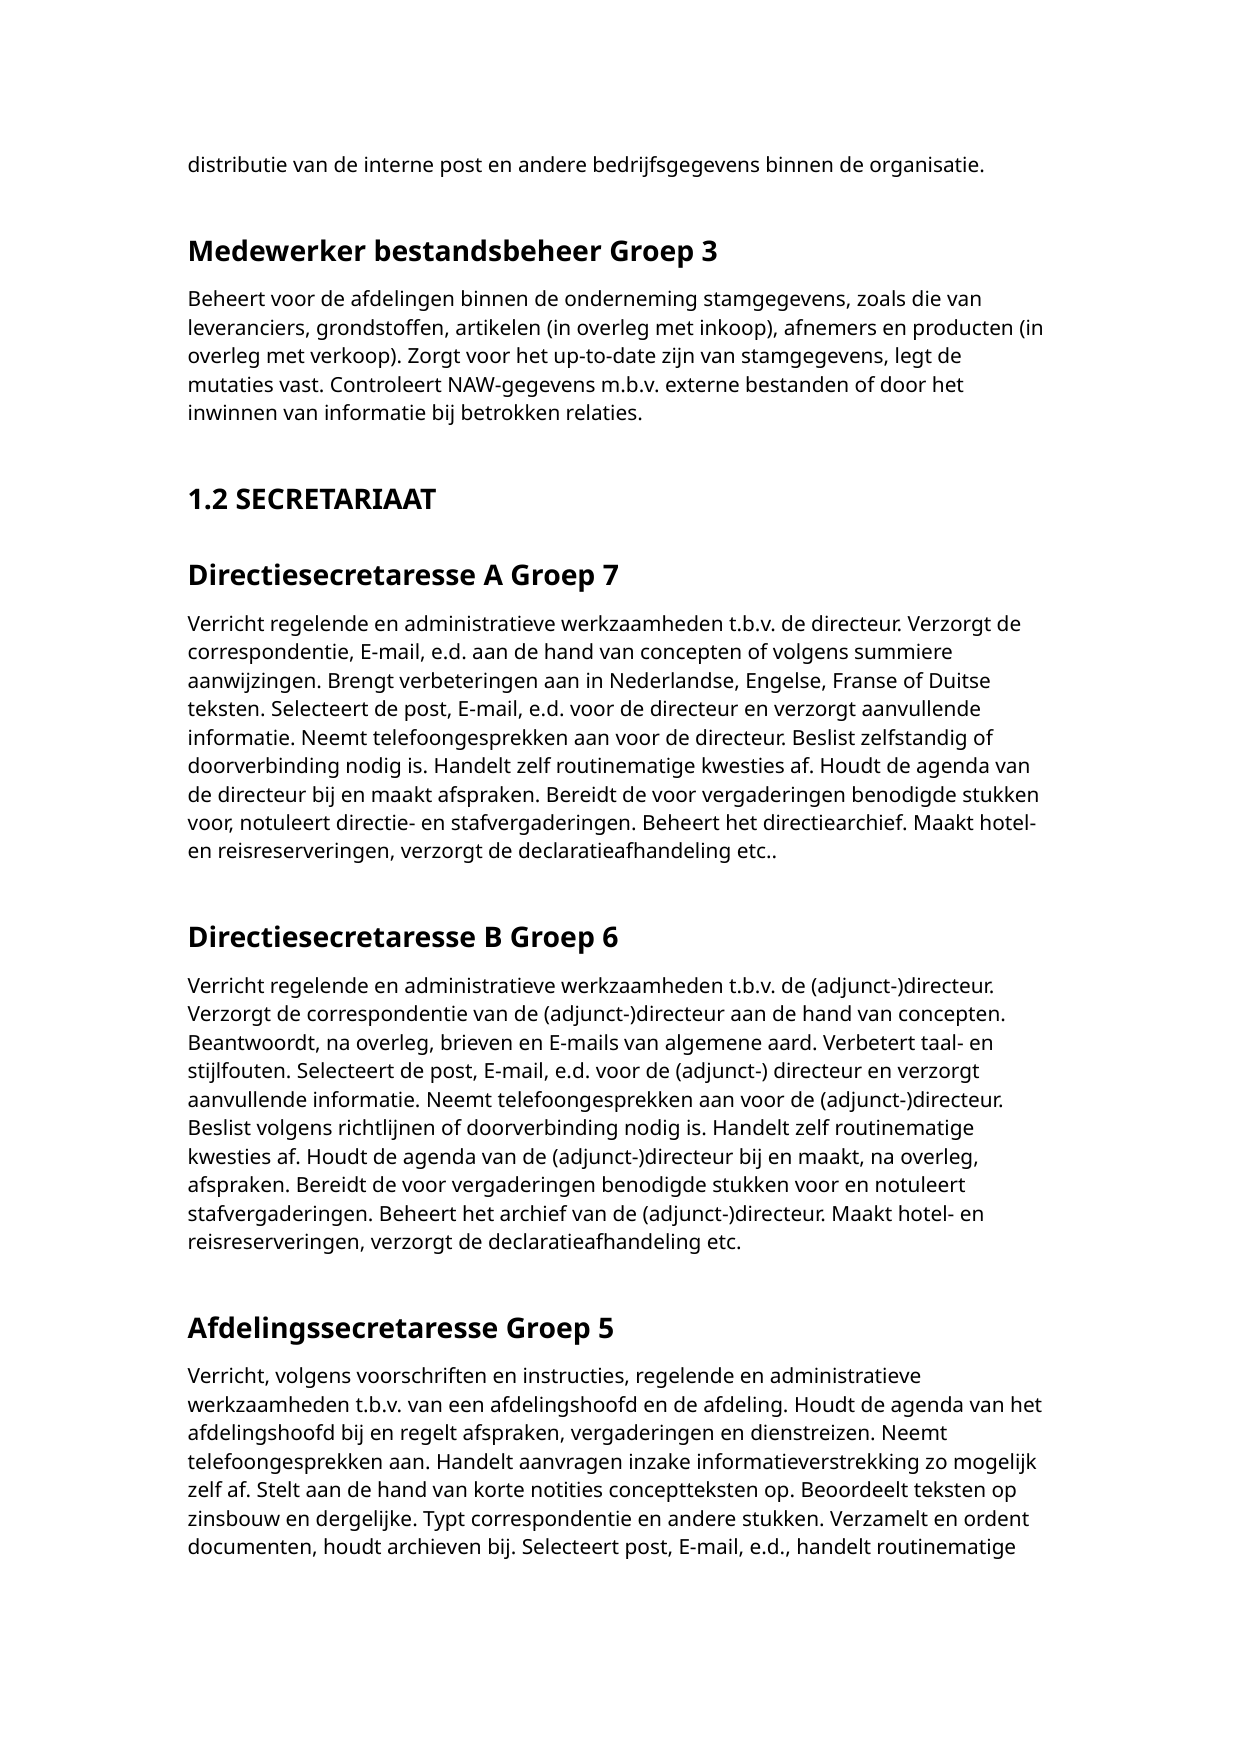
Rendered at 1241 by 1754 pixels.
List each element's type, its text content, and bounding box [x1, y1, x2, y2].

text Verricht regelende en administratieve werkzaamheden t.b.v. de directeur. Verzorgt de correspondentie, E-mail, e.d. aan de hand van concepten of volgens summiere aanwijzingen. Brengt verbeteringen aan in Nederlandse, Engelse, Franse of Duitse teksten. Selecteert de post, E-mail, e.d. voor de directeur en verzorgt aanvullende informatie. Neemt telefoongesprekken aan voor de directeur. Beslist zelfstandig of doorverbinding nodig is. Handelt zelf routinematige kwesties af. Houdt de agenda van de directeur bij en maakt afspraken. Bereidt de voor vergaderingen benodigde stukken voor, notuleert directie- en stafvergaderingen. Beheert het directiearchief. Maakt hotel- en reisreserveringen, verzorgt de declaratieafhandeling etc.. [187, 609, 1053, 865]
text distributie van de interne post en andere bedrijfsgegevens binnen de organisatie. [187, 150, 1053, 178]
subtitle Afdelingssecretaresse Groep 5 [187, 1308, 1053, 1347]
text Beheert voor de afdelingen binnen de onderneming stamgegevens, zoals die van leveranciers, grondstoffen, artikelen (in overleg met inkoop), afnemers en producten (in overleg met verkoop). Zorgt voor het up-to-date zijn van stamgegevens, legt de mutaties vast. Controleert NAW-gegevens m.b.v. externe bestanden of door het inwinnen van informatie bij betrokken relaties. [187, 284, 1053, 427]
subtitle Medewerker bestandsbeheer Groep 3 [187, 231, 1053, 269]
text Verricht regelende en administratieve werkzaamheden t.b.v. de (adjunct-)directeur. Verzorgt de correspondentie van de (adjunct-)directeur aan de hand van concepten. Beantwoordt, na overleg, brieven en E-mails van algemene aard. Verbetert taal- en stijlfouten. Selecteert de post, E-mail, e.d. voor de (adjunct-) directeur en verzorgt aanvullende informatie. Neemt telefoongesprekken aan voor de (adjunct-)directeur. Beslist volgens richtlijnen of doorverbinding nodig is. Handelt zelf routinematige kwesties af. Houdt de agenda van de (adjunct-)directeur bij en maakt, na overleg, afspraken. Bereidt de voor vergaderingen benodigde stukken voor en notuleert stafvergaderingen. Beheert het archief van de (adjunct-)directeur. Maakt hotel- en reisreserveringen, verzorgt de declaratieafhandeling etc. [187, 971, 1053, 1256]
subtitle 1.2 SECRETARIAAT [187, 479, 1053, 518]
subtitle Directiesecretaresse A Groep 7 [187, 555, 1053, 594]
text Verricht, volgens voorschriften en instructies, regelende en administratieve werkzaamheden t.b.v. van een afdelingshoofd en de afdeling. Houdt de agenda van het afdelingshoofd bij en regelt afspraken, vergaderingen en dienstreizen. Neemt telefoongesprekken aan. Handelt aanvragen inzake informatieverstrekking zo mogelijk zelf af. Stelt aan de hand van korte notities conceptteksten op. Beoordeelt teksten op zinsbouw en dergelijke. Typt correspondentie en andere stukken. Verzamelt en ordent documenten, houdt archieven bij. Selecteert post, E-mail, e.d., handelt routinematige [187, 1362, 1053, 1561]
subtitle Directiesecretaresse B Groep 6 [187, 917, 1053, 956]
